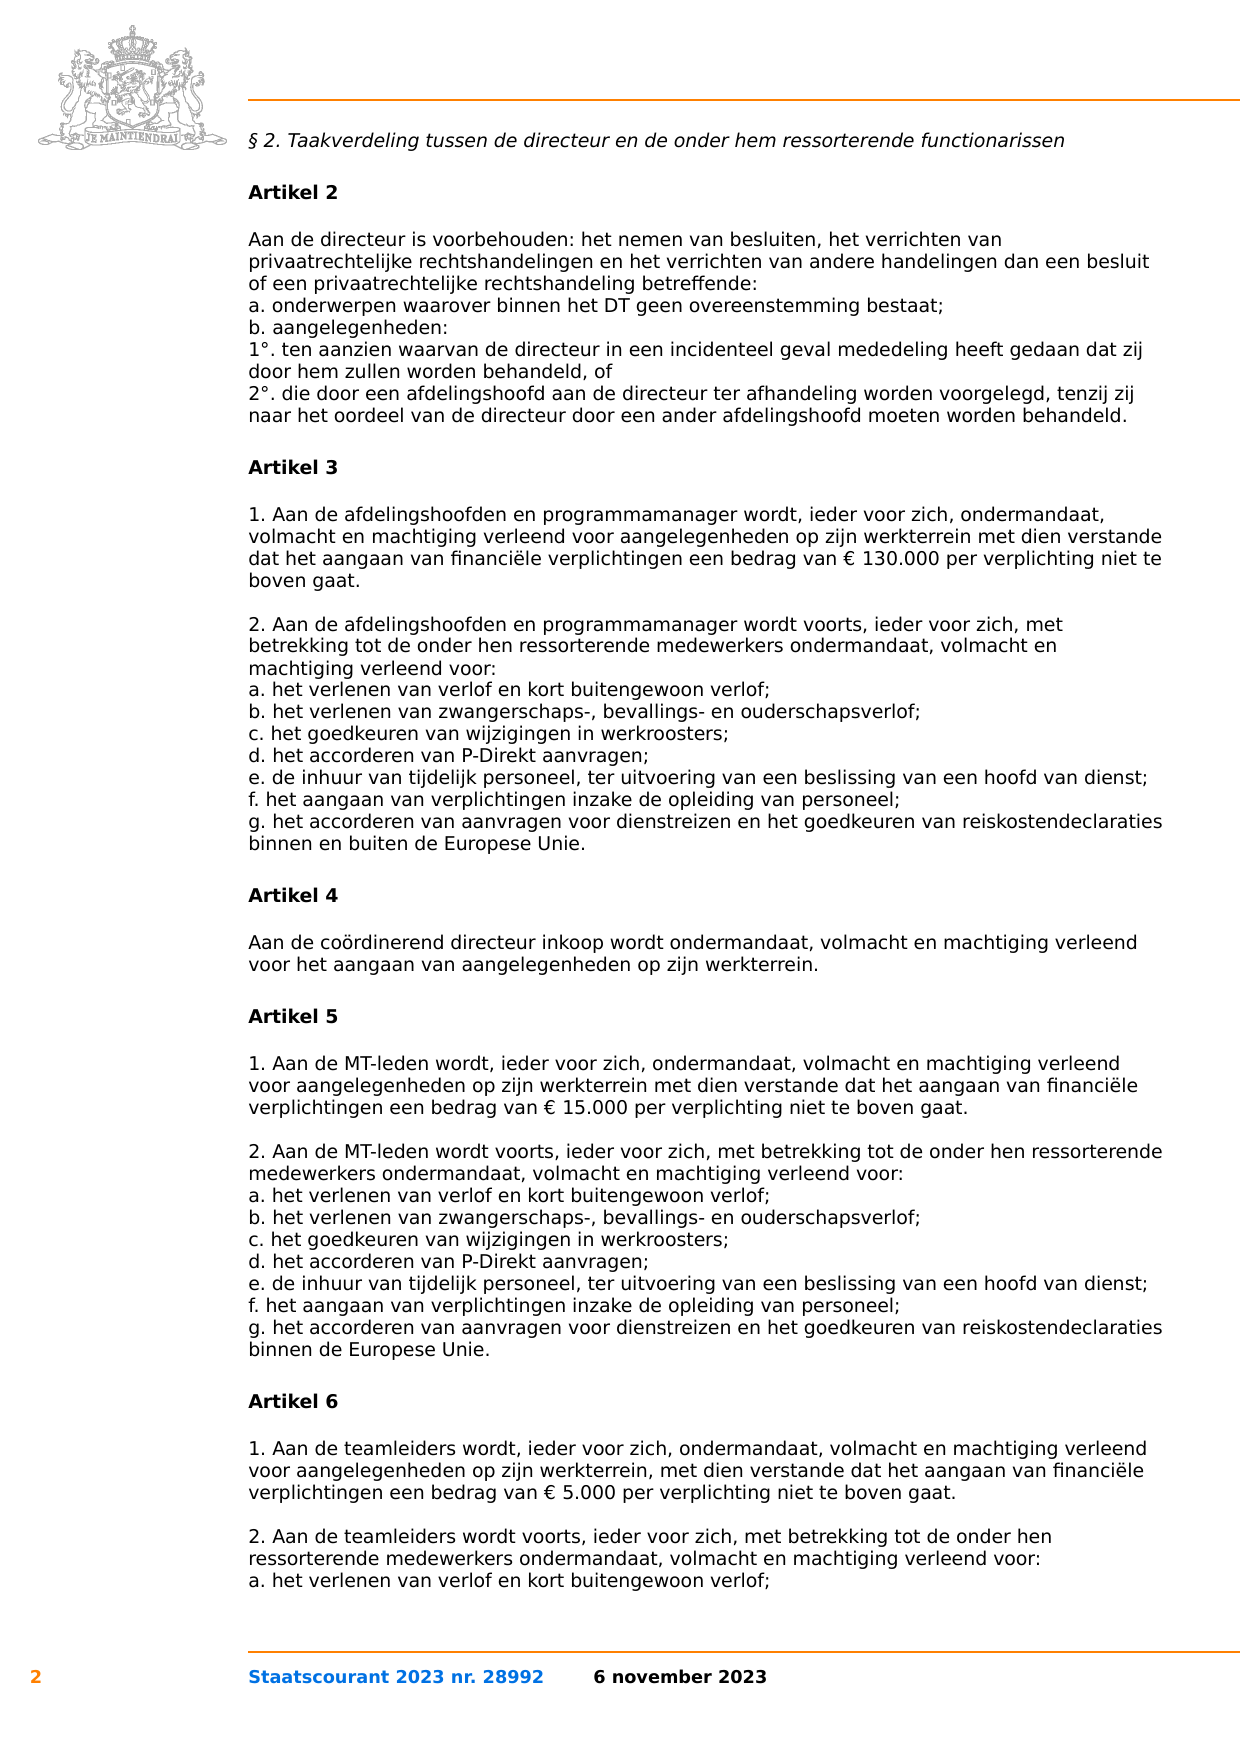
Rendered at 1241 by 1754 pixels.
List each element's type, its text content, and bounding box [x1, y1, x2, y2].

text e. de inhuur van tijdelijk personeel, ter uitvoering van een beslissing van een hoofd van dienst; [248, 767, 1163, 789]
subtitle Artikel 5 [248, 1006, 1163, 1028]
subtitle § 2. Taakverdeling tussen de directeur en de onder hem ressorterende functionarissen [248, 130, 1163, 152]
text d. het accorderen van P-Direkt aanvragen; [248, 1251, 1163, 1273]
text Aan de directeur is voorbehouden: het nemen van besluiten, het verrichten van privaatrechtelijke rechtshandelingen en het verrichten van andere handelingen dan een besluit of een privaatrechtelijke rechtshandeling betreffende: [248, 229, 1163, 295]
text 1. Aan de MT-leden wordt, ieder voor zich, ondermandaat, volmacht en machtiging verleend voor aangelegenheden op zijn werkterrein met dien verstande dat het aangaan van financiële verplichtingen een bedrag van € 15.000 per verplichting niet te boven gaat. [248, 1053, 1163, 1119]
text 2°. die door een afdelingshoofd aan de directeur ter afhandeling worden voorgelegd, tenzij zij naar het oordeel van de directeur door een ander afdelingshoofd moeten worden behandeld. [248, 383, 1163, 427]
text 1. Aan de afdelingshoofden en programmamanager wordt, ieder voor zich, ondermandaat, volmacht en machtiging verleend voor aangelegenheden op zijn werkterrein met dien verstande dat het aangaan van financiële verplichtingen een bedrag van € 130.000 per verplichting niet te boven gaat. [248, 504, 1163, 592]
text a. het verlenen van verlof en kort buitengewoon verlof; [248, 1569, 1163, 1591]
text 2. Aan de afdelingshoofden en programmamanager wordt voorts, ieder voor zich, met betrekking tot de onder hen ressorterende medewerkers ondermandaat, volmacht en machtiging verleend voor: [248, 613, 1163, 679]
text 1°. ten aanzien waarvan de directeur in een incidenteel geval mededeling heeft gedaan dat zij door hem zullen worden behandeld, of [248, 339, 1163, 383]
text 2. Aan de MT-leden wordt voorts, ieder voor zich, met betrekking tot de onder hen ressorterende medewerkers ondermandaat, volmacht en machtiging verleend voor: [248, 1141, 1163, 1185]
text g. het accorderen van aanvragen voor dienstreizen en het goedkeuren van reiskostendeclaraties binnen de Europese Unie. [248, 1317, 1163, 1361]
text e. de inhuur van tijdelijk personeel, ter uitvoering van een beslissing van een hoofd van dienst; [248, 1273, 1163, 1295]
picture [38, 25, 227, 150]
text a. het verlenen van verlof en kort buitengewoon verlof; [248, 1185, 1163, 1207]
text b. het verlenen van zwangerschaps-, bevallings- en ouderschapsverlof; [248, 1207, 1163, 1229]
text a. onderwerpen waarover binnen het DT geen overeenstemming bestaat; [248, 295, 1163, 317]
text f. het aangaan van verplichtingen inzake de opleiding van personeel; [248, 1295, 1163, 1317]
text b. aangelegenheden: [248, 317, 1163, 339]
text c. het goedkeuren van wijzigingen in werkroosters; [248, 1229, 1163, 1251]
text b. het verlenen van zwangerschaps-, bevallings- en ouderschapsverlof; [248, 701, 1163, 723]
subtitle Artikel 6 [248, 1391, 1163, 1413]
text g. het accorderen van aanvragen voor dienstreizen en het goedkeuren van reiskostendeclaraties binnen en buiten de Europese Unie. [248, 811, 1163, 855]
text c. het goedkeuren van wijzigingen in werkroosters; [248, 723, 1163, 745]
text 2. Aan de teamleiders wordt voorts, ieder voor zich, met betrekking tot de onder hen ressorterende medewerkers ondermandaat, volmacht en machtiging verleend voor: [248, 1526, 1163, 1569]
text 1. Aan de teamleiders wordt, ieder voor zich, ondermandaat, volmacht en machtiging verleend voor aangelegenheden op zijn werkterrein, met dien verstande dat het aangaan van financiële verplichtingen een bedrag van € 5.000 per verplichting niet te boven gaat. [248, 1438, 1163, 1504]
text d. het accorderen van P-Direkt aanvragen; [248, 745, 1163, 767]
text f. het aangaan van verplichtingen inzake de opleiding van personeel; [248, 789, 1163, 811]
subtitle Artikel 3 [248, 457, 1163, 479]
text Aan de coördinerend directeur inkoop wordt ondermandaat, volmacht en machtiging verleend voor het aangaan van aangelegenheden op zijn werkterrein. [248, 932, 1163, 976]
subtitle Artikel 2 [248, 182, 1163, 204]
text a. het verlenen van verlof en kort buitengewoon verlof; [248, 679, 1163, 701]
subtitle Artikel 4 [248, 885, 1163, 907]
